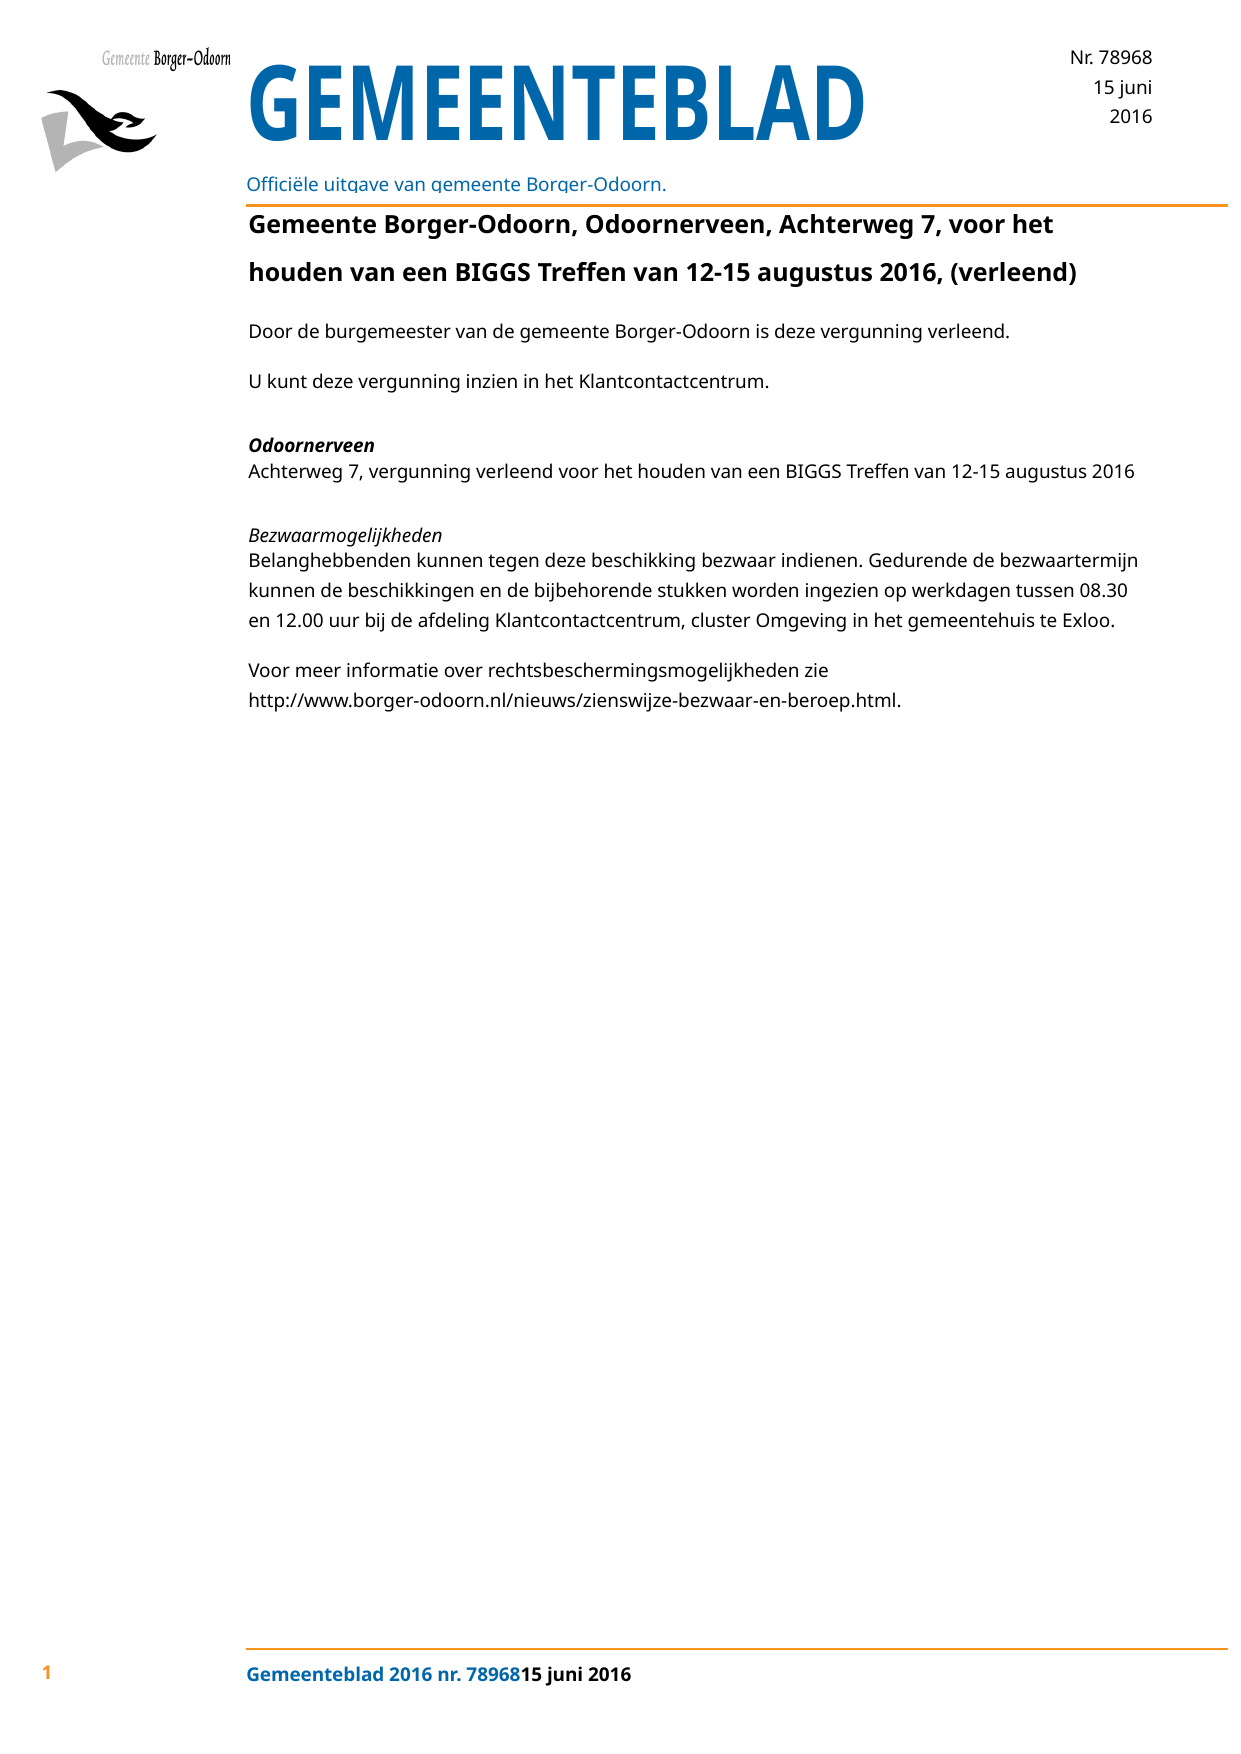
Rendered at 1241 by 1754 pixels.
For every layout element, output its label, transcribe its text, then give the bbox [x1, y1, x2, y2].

text Achterweg 7, vergunning verleend voor het houden van een BIGGS Treffen van 12-15 augustus 2016 [248, 458, 1152, 484]
text U kunt deze vergunning inzien in het Klantcontactcentrum. [248, 368, 1152, 394]
picture [41, 47, 231, 172]
text Gemeente Borger-Odoorn, Odoornerveen, Achterweg 7, voor het houden van een BIGGS Treffen van 12-15 augustus 2016, (verleend) [248, 207, 1152, 288]
text Belanghebbenden kunnen tegen deze beschikking bezwaar indienen. Gedurende de bezwaartermijn kunnen de beschikkingen en de bijbehorende stukken worden ingezien op werkdagen tussen 08.30 en 12.00 uur bij de afdeling Klantcontactcentrum, cluster Omgeving in het gemeentehuis te Exloo. [248, 548, 1152, 633]
text Voor meer informatie over rechtsbeschermingsmogelijkheden zie http://www.borger-odoorn.nl/nieuws/zienswijze-bezwaar-en-beroep.html. [248, 657, 1152, 713]
text Odoornerveen [248, 432, 1152, 458]
text Door de burgemeester van de gemeente Borger-Odoorn is deze vergunning verleend. [248, 318, 1152, 344]
text Bezwaarmogelijkheden [248, 522, 1152, 548]
